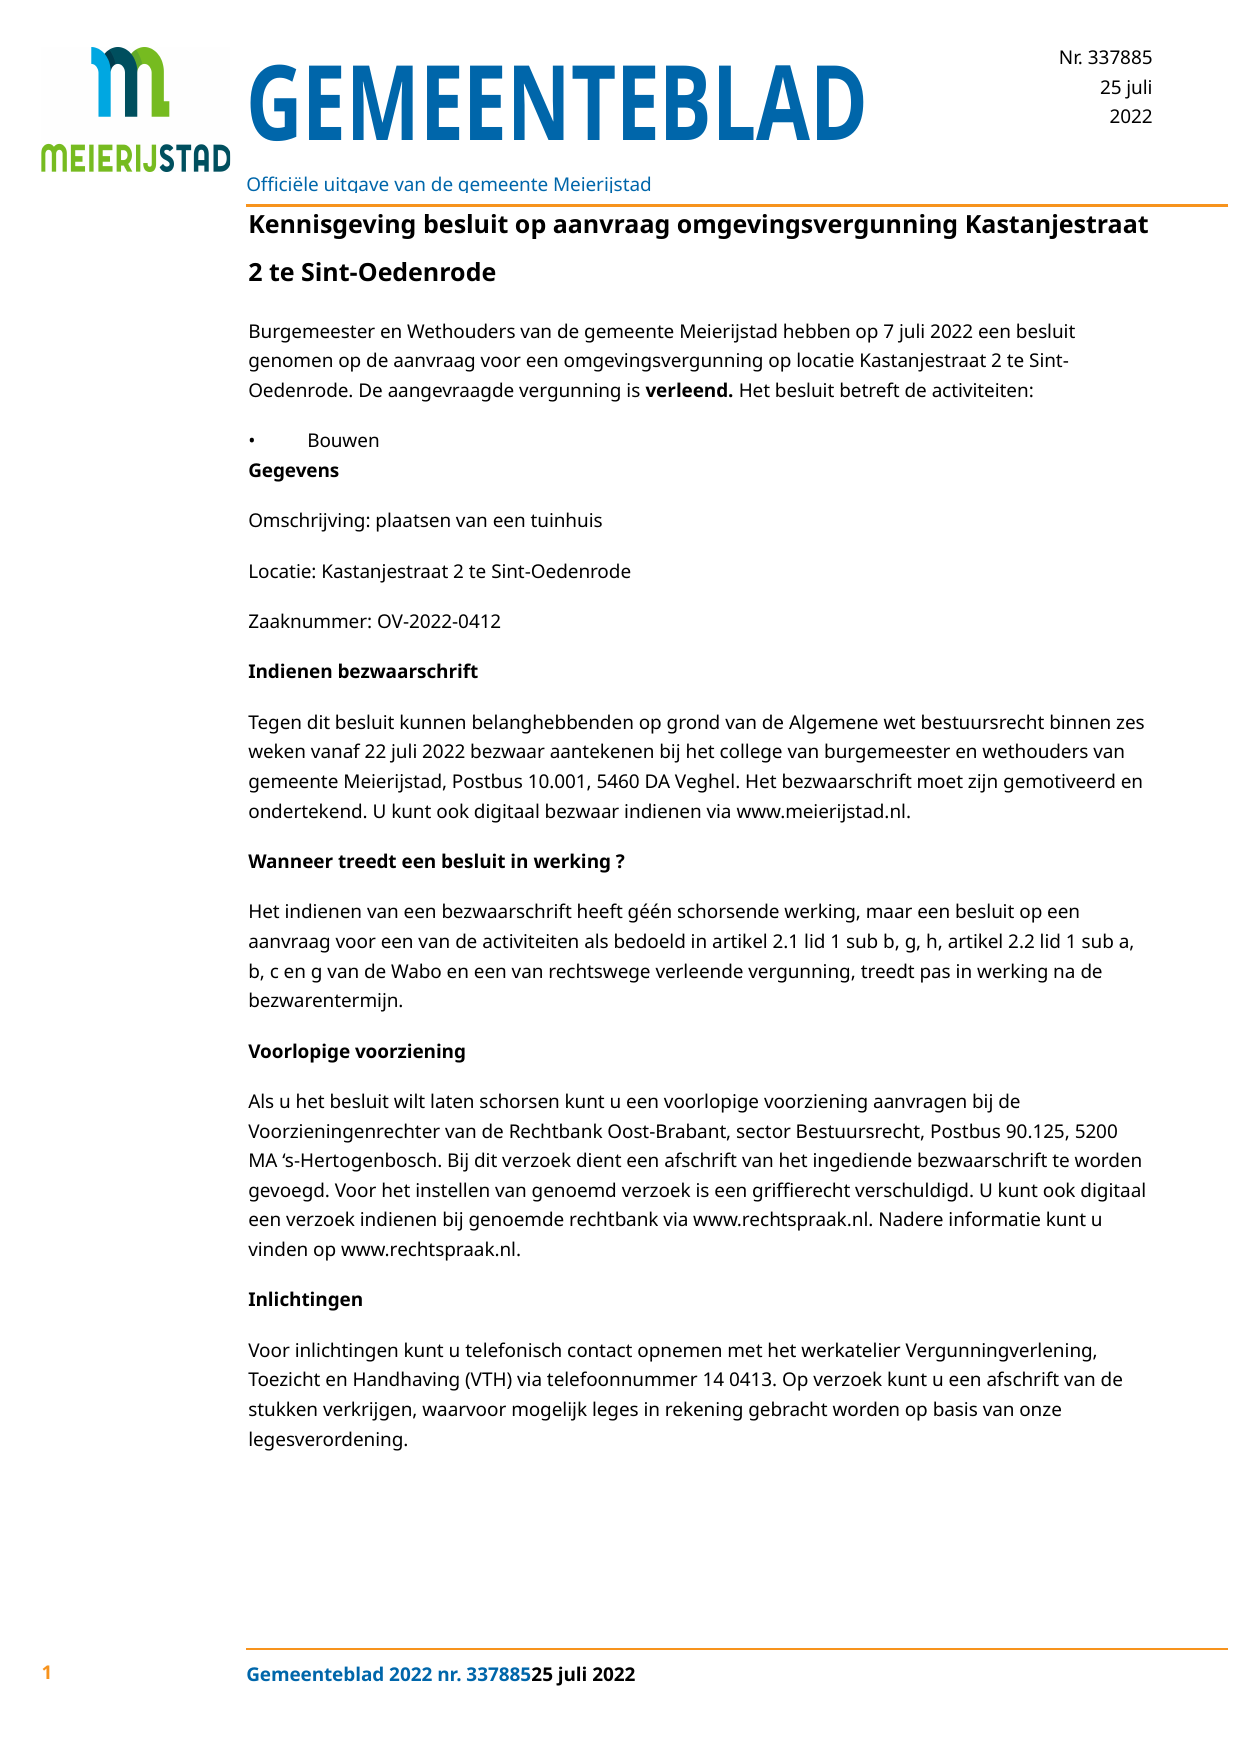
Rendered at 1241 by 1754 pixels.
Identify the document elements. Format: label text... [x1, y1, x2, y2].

list Bouwen [248, 427, 1152, 453]
text Omschrijving: plaatsen van een tuinhuis [248, 507, 1152, 533]
text Als u het besluit wilt laten schorsen kunt u een voorlopige voorziening aanvragen bij de Voorzieningenrechter van de Rechtbank Oost-Brabant, sector Bestuursrecht, Postbus 90.125, 5200 MA ‘s-Hertogenbosch. Bij dit verzoek dient een afschrift van het ingediende bezwaarschrift te worden gevoegd. Voor het instellen van genoemd verzoek is een griffierecht verschuldigd. U kunt ook digitaal een verzoek indienen bij genoemde rechtbank via www.rechtspraak.nl. Nadere informatie kunt u vinden op www.rechtspraak.nl. [248, 1088, 1152, 1262]
text Inlichtingen [248, 1287, 1152, 1312]
text Kennisgeving besluit op aanvraag omgevingsvergunning Kastanjestraat 2 te Sint-Oedenrode [248, 207, 1152, 288]
text Wanneer treedt een besluit in werking ? [248, 848, 1152, 874]
text Locatie: Kastanjestraat 2 te Sint-Oedenrode [248, 558, 1152, 584]
text Tegen dit besluit kunnen belanghebbenden op grond van de Algemene wet bestuursrecht binnen zes weken vanaf 22 juli 2022 bezwaar aantekenen bij het college van burgemeester en wethouders van gemeente Meierijstad, Postbus 10.001, 5460 DA Veghel. Het bezwaarschrift moet zijn gemotiveerd en ondertekend. U kunt ook digitaal bezwaar indienen via www.meierijstad.nl. [248, 709, 1152, 824]
text Zaaknummer: OV-2022-0412 [248, 608, 1152, 634]
picture [41, 47, 231, 172]
text Voorlopige voorziening [248, 1038, 1152, 1064]
text Het indienen van een bezwaarschrift heeft géén schorsende werking, maar een besluit op een aanvraag voor een van de activiteiten als bedoeld in artikel 2.1 lid 1 sub b, g, h, artikel 2.2 lid 1 sub a, b, c en g van de Wabo en een van rechtswege verleende vergunning, treedt pas in werking na de bezwarentermijn. [248, 899, 1152, 1013]
text Gegevens [248, 457, 1152, 483]
text Voor inlichtingen kunt u telefonisch contact opnemen met het werkatelier Vergunningverlening, Toezicht en Handhaving (VTH) via telefoonnummer 14 0413. Op verzoek kunt u een afschrift van de stukken verkrijgen, waarvoor mogelijk leges in rekening gebracht worden op basis van onze legesverordening. [248, 1337, 1152, 1452]
text Burgemeester en Wethouders van de gemeente Meierijstad hebben op 7 juli 2022 een besluit genomen op de aanvraag voor een omgevingsvergunning op locatie Kastanjestraat 2 te Sint-Oedenrode. De aangevraagde vergunning is verleend. Het besluit betreft de activiteiten: [248, 318, 1152, 403]
text Indienen bezwaarschrift [248, 659, 1152, 684]
